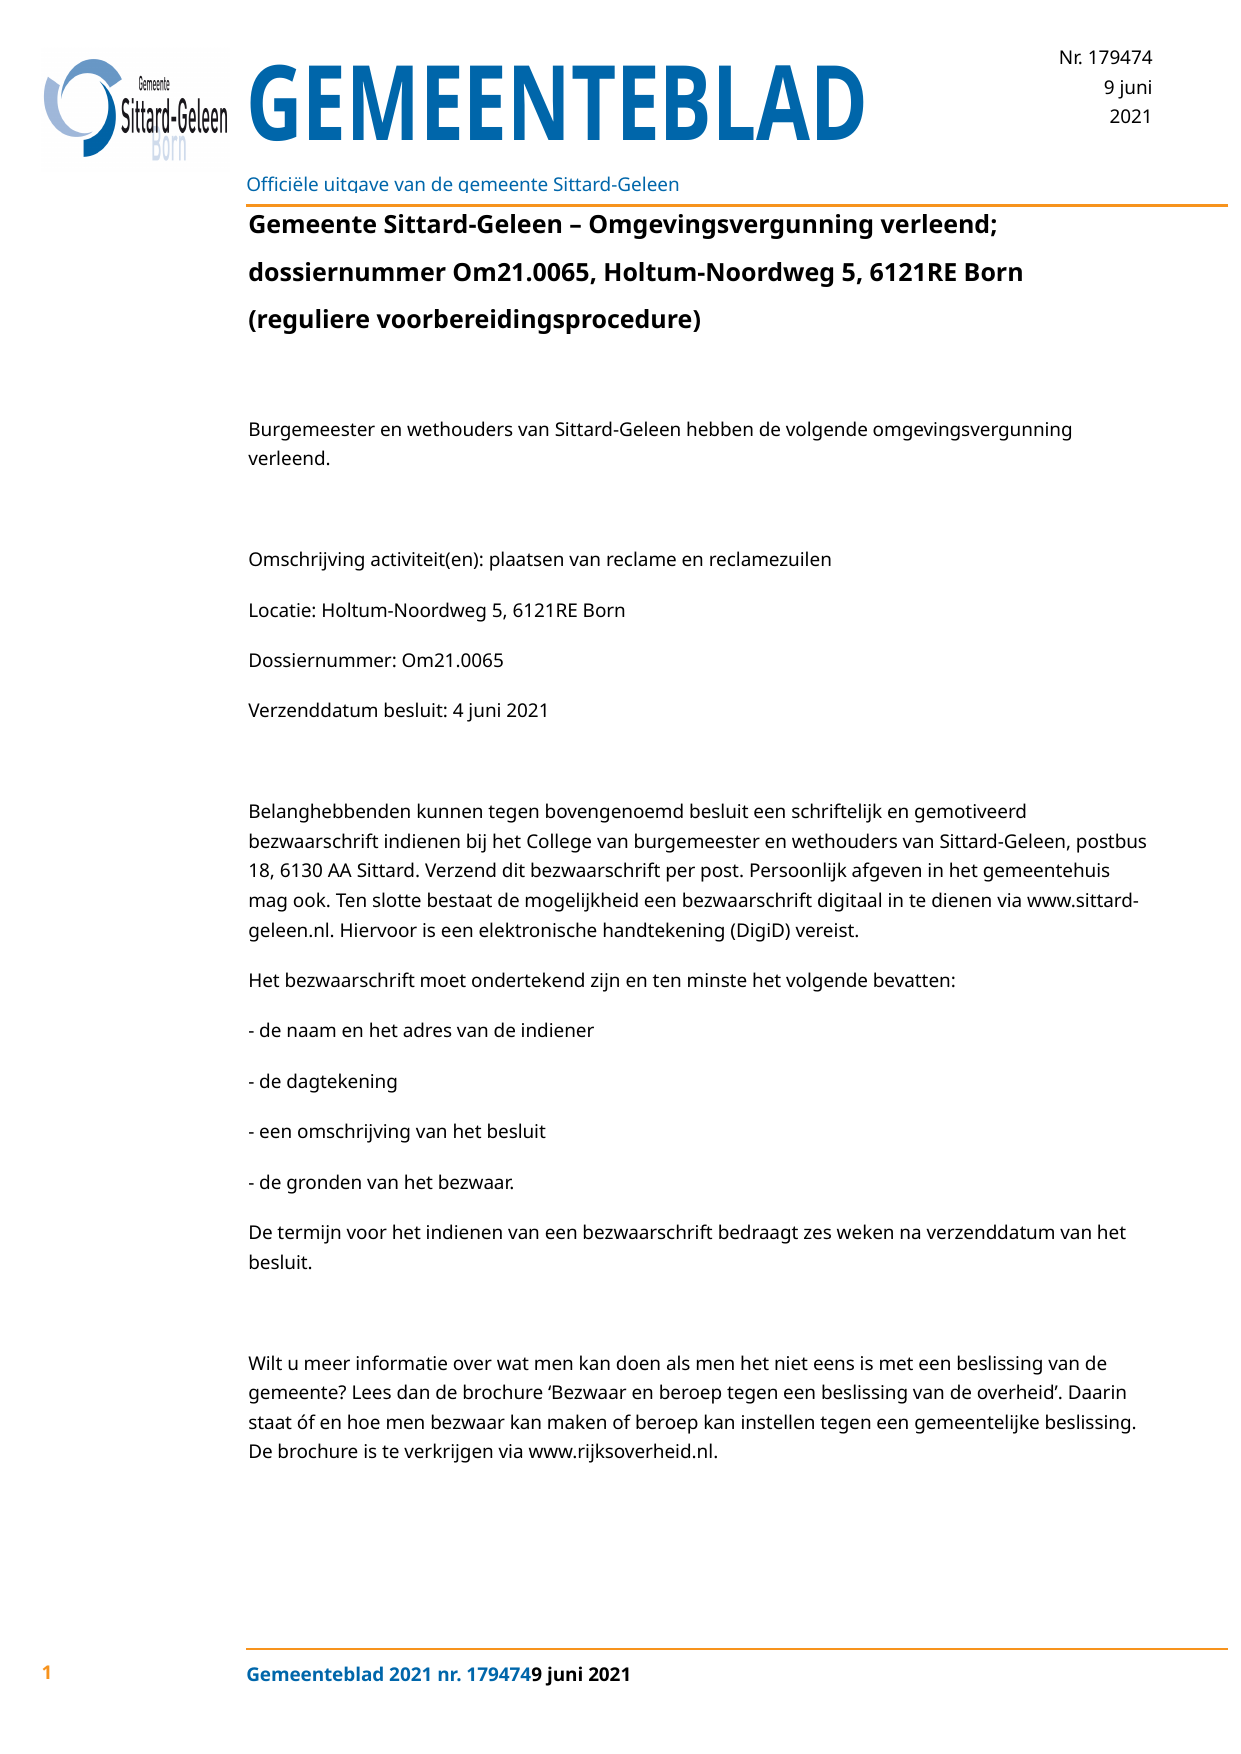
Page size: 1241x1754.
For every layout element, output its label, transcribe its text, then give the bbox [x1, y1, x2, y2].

text Belanghebbenden kunnen tegen bovengenoemd besluit een schriftelijk en gemotiveerd bezwaarschrift indienen bij het College van burgemeester en wethouders van Sittard-Geleen, postbus 18, 6130 AA Sittard. Verzend dit bezwaarschrift per post. Persoonlijk afgeven in het gemeentehuis mag ook. Ten slotte bestaat de mogelijkheid een bezwaarschrift digitaal in te dienen via www.sittard-geleen.nl. Hiervoor is een elektronische handtekening (DigiD) vereist. [248, 798, 1152, 942]
text Wilt u meer informatie over wat men kan doen als men het niet eens is met een beslissing van de gemeente? Lees dan de brochure ‘Bezwaar en beroep tegen een beslissing van de overheid’. Daarin staat óf en hoe men bezwaar kan maken of beroep kan instellen tegen een gemeentelijke beslissing. De brochure is te verkrijgen via www.rijksoverheid.nl. [248, 1350, 1152, 1464]
text Gemeente Sittard-Geleen – Omgevingsvergunning verleend; dossiernummer Om21.0065, Holtum-Noordweg 5, 6121RE Born (reguliere voorbereidingsprocedure) [248, 207, 1152, 336]
text Dossiernummer: Om21.0065 [248, 647, 1152, 673]
text - een omschrijving van het besluit [248, 1118, 1152, 1144]
text Het bezwaarschrift moet ondertekend zijn en ten minste het volgende bevatten: [248, 967, 1152, 993]
text Locatie: Holtum-Noordweg 5, 6121RE Born [248, 597, 1152, 622]
text - de dagtekening [248, 1068, 1152, 1094]
picture [41, 47, 231, 172]
text Verzenddatum besluit: 4 juni 2021 [248, 698, 1152, 723]
text - de naam en het adres van de indiener [248, 1018, 1152, 1043]
text De termijn voor het indienen van een bezwaarschrift bedraagt zes weken na verzenddatum van het besluit. [248, 1219, 1152, 1274]
text Omschrijving activiteit(en): plaatsen van reclame en reclamezuilen [248, 546, 1152, 572]
text Burgemeester en wethouders van Sittard-Geleen hebben de volgende omgevingsvergunning verleend. [248, 416, 1152, 471]
text - de gronden van het bezwaar. [248, 1169, 1152, 1194]
